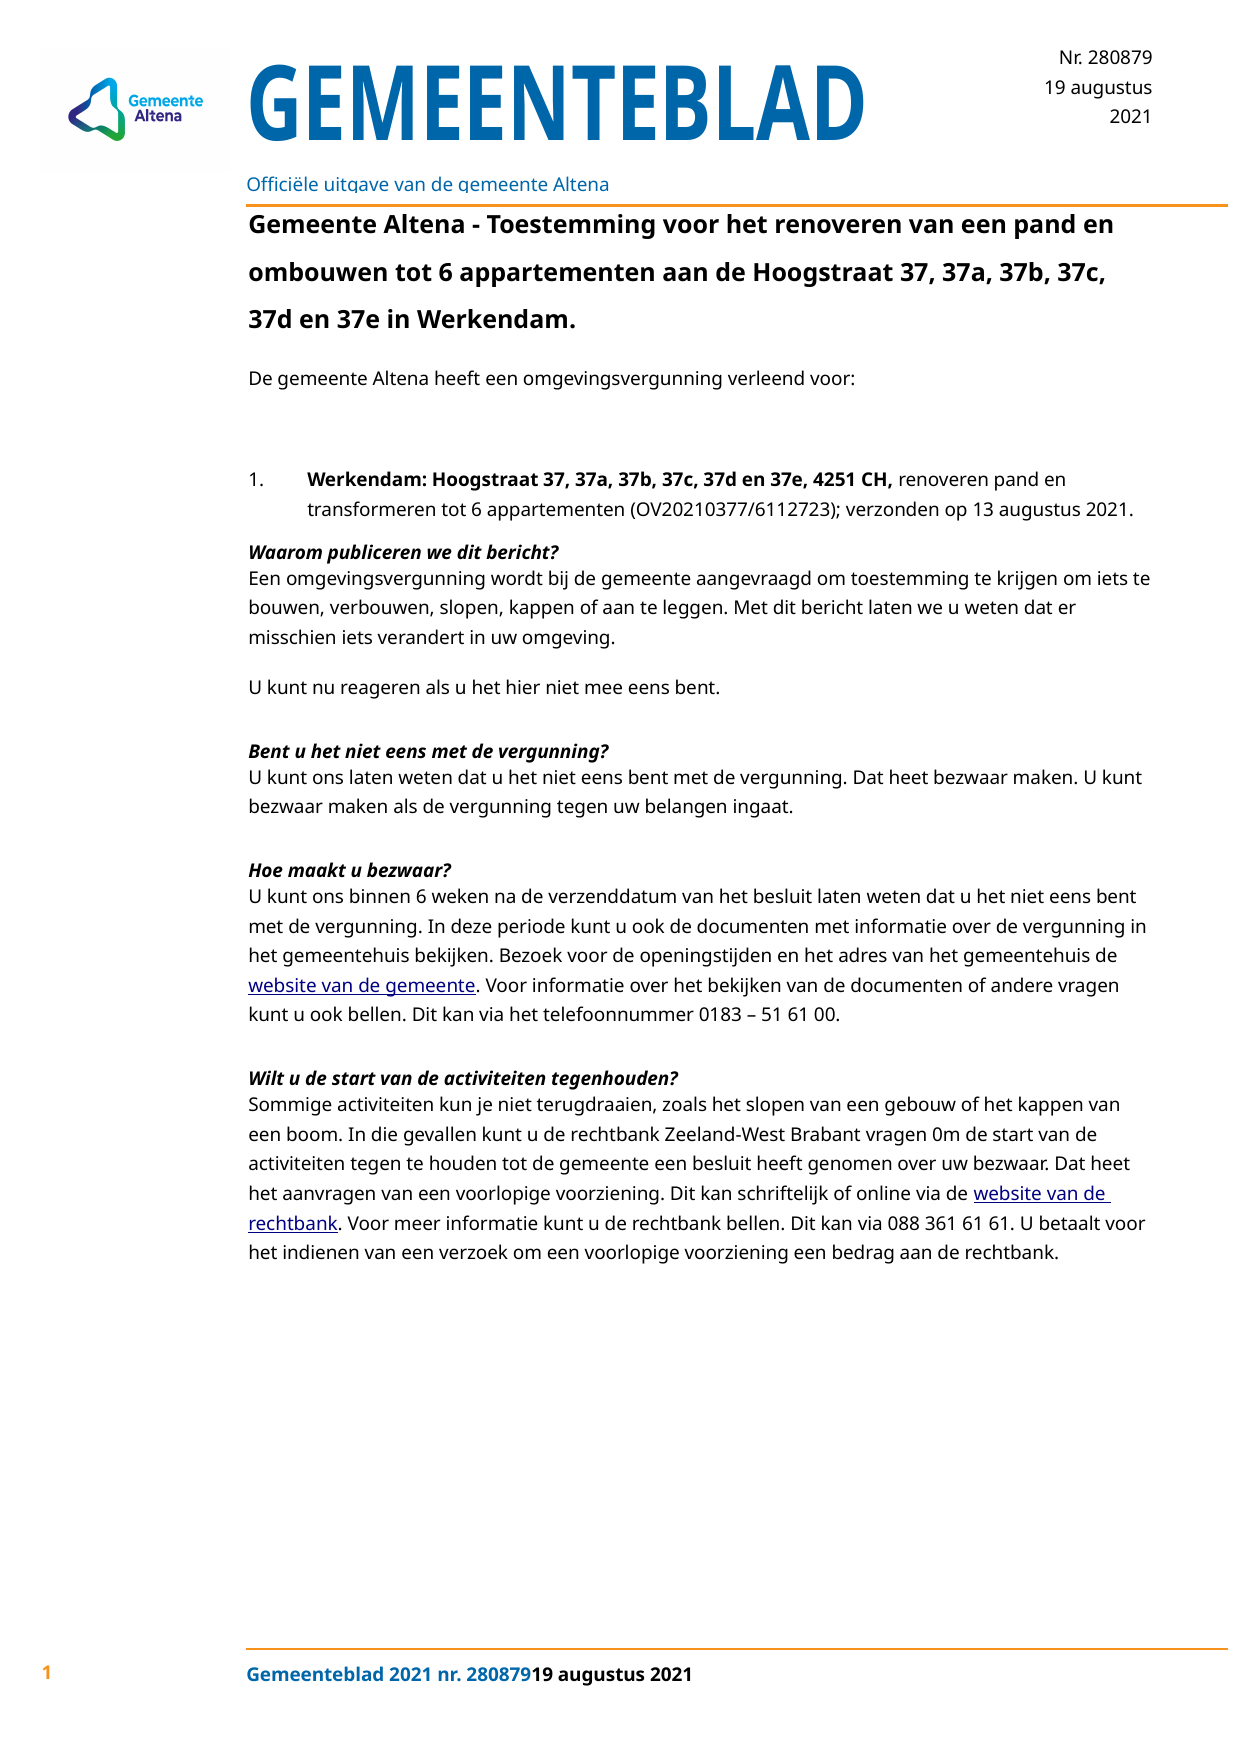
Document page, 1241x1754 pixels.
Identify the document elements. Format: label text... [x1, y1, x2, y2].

text Een omgevingsvergunning wordt bij de gemeente aangevraagd om toestemming te krijgen om iets te bouwen, verbouwen, slopen, kappen of aan te leggen. Met dit bericht laten we u weten dat er misschien iets verandert in uw omgeving. [248, 565, 1152, 650]
text U kunt ons binnen 6 weken na de verzenddatum van het besluit laten weten dat u het niet eens bent met de vergunning. In deze periode kunt u ook de documenten met informatie over de vergunning in het gemeentehuis bekijken. Bezoek voor de openingstijden en het adres van het gemeentehuis de website van de gemeente. Voor informatie over het bekijken van de documenten of andere vragen kunt u ook bellen. Dit kan via het telefoonnummer 0183 – 51 61 00. [248, 883, 1152, 1027]
text De gemeente Altena heeft een omgevingsvergunning verleend voor: [248, 366, 1152, 391]
text Waarom publiceren we dit bericht? [248, 539, 1152, 565]
text Gemeente Altena - Toestemming voor het renoveren van een pand en ombouwen tot 6 appartementen aan de Hoogstraat 37, 37a, 37b, 37c, 37d en 37e in Werkendam. [248, 207, 1152, 336]
list Werkendam: Hoogstraat 37, 37a, 37b, 37c, 37d en 37e, 4251 CH, renoveren pand en transformeren tot 6 appartementen (OV20210377/6112723); verzonden op 13 augustus 2021. [248, 466, 1152, 522]
text U kunt nu reageren als u het hier niet mee eens bent. [248, 674, 1152, 700]
text U kunt ons laten weten dat u het niet eens bent met de vergunning. Dat heet bezwaar maken. U kunt bezwaar maken als de vergunning tegen uw belangen ingaat. [248, 764, 1152, 819]
text Sommige activiteiten kun je niet terugdraaien, zoals het slopen van een gebouw of het kappen van een boom. In die gevallen kunt u de rechtbank Zeeland-West Brabant vragen 0m de start van de activiteiten tegen te houden tot de gemeente een besluit heeft genomen over uw bezwaar. Dat heet het aanvragen van een voorlopige voorziening. Dit kan schriftelijk of online via de website van de rechtbank. Voor meer informatie kunt u de rechtbank bellen. Dit kan via 088 361 61 61. U betaalt voor het indienen van een verzoek om een voorlopige voorziening een bedrag aan de rechtbank. [248, 1091, 1152, 1265]
text Bent u het niet eens met de vergunning? [248, 738, 1152, 764]
picture [41, 47, 231, 172]
text Hoe maakt u bezwaar? [248, 858, 1152, 883]
text Wilt u de start van de activiteiten tegenhouden? [248, 1066, 1152, 1091]
